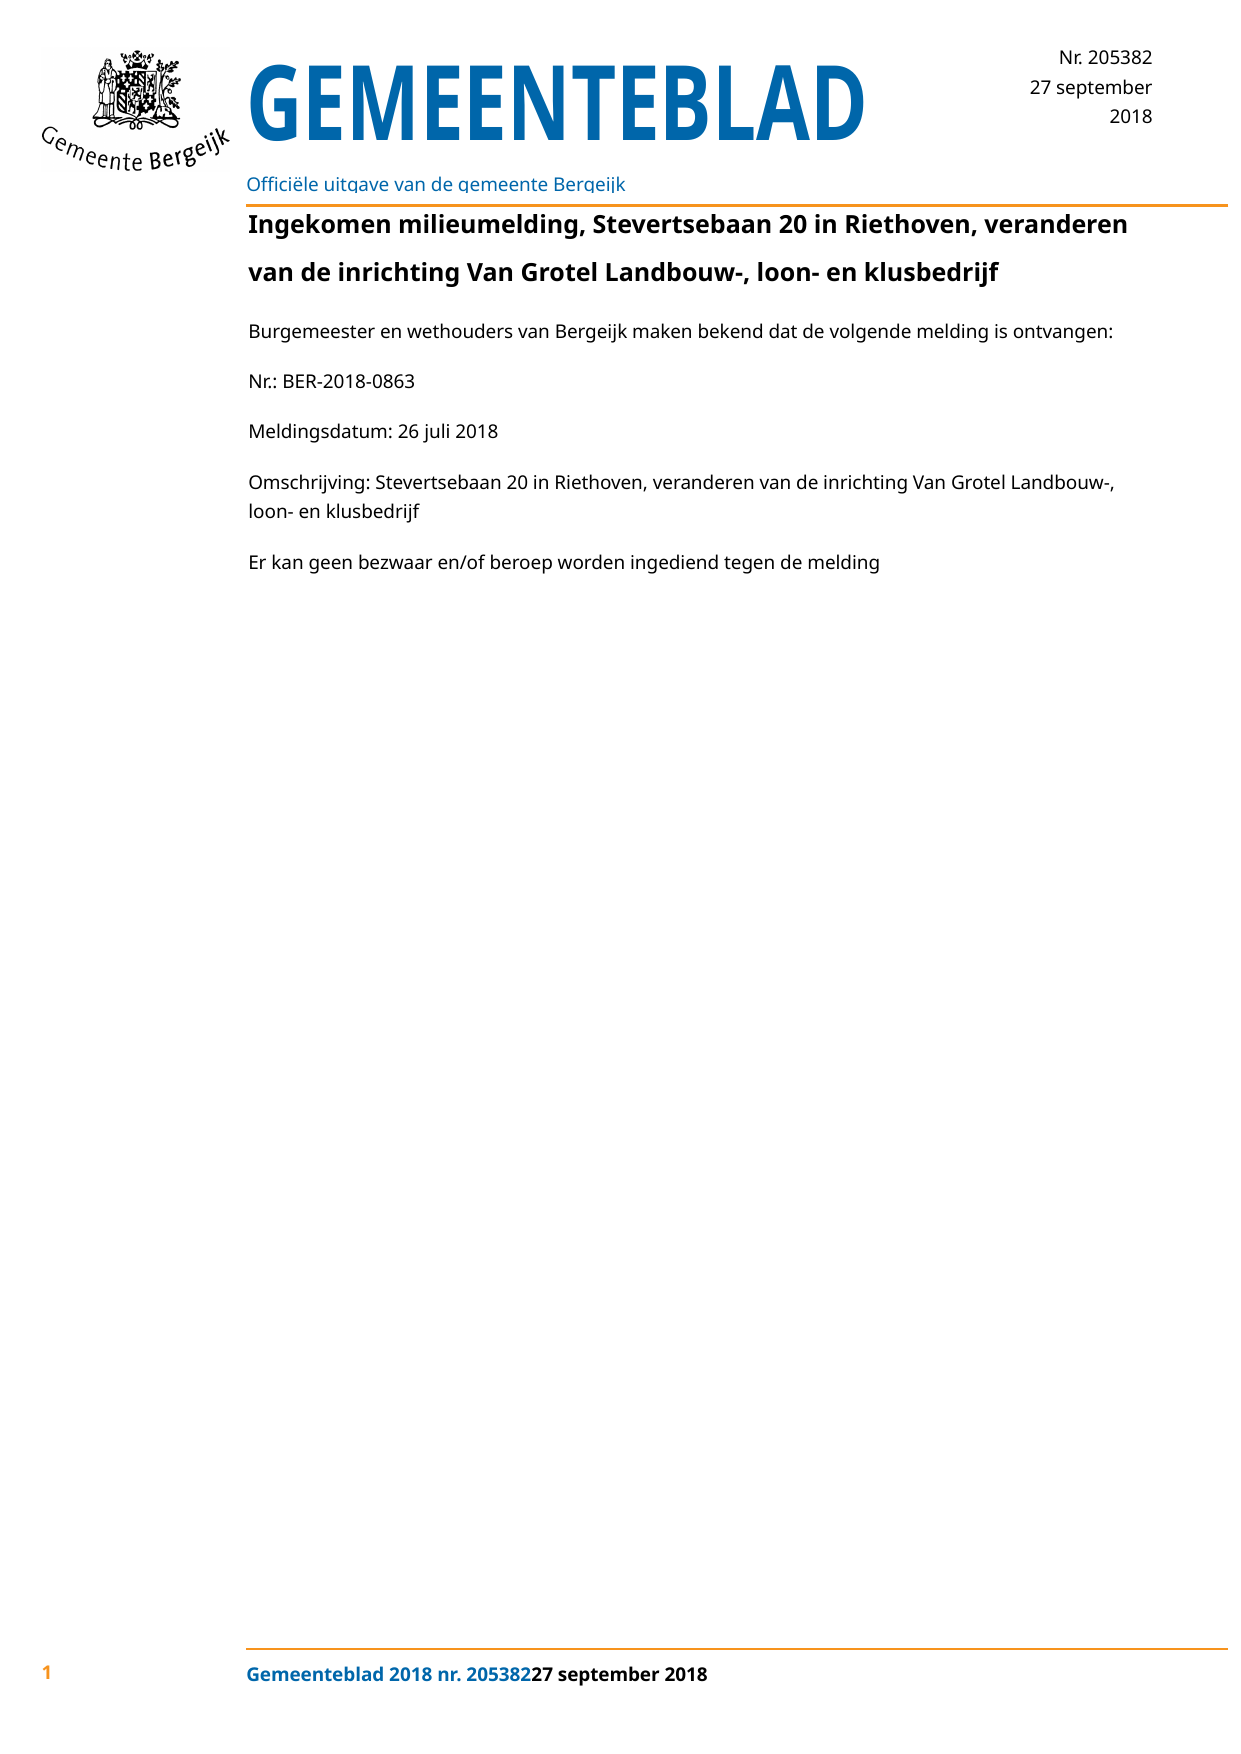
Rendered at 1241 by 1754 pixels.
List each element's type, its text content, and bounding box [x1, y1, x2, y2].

text Nr.: BER-2018-0863 [248, 368, 1152, 394]
text Meldingsdatum: 26 juli 2018 [248, 419, 1152, 444]
text Omschrijving: Stevertsebaan 20 in Riethoven, veranderen van de inrichting Van Grotel Landbouw-, loon- en klusbedrijf [248, 469, 1152, 524]
picture [41, 47, 231, 172]
text Burgemeester en wethouders van Bergeijk maken bekend dat de volgende melding is ontvangen: [248, 318, 1152, 344]
text Ingekomen milieumelding, Stevertsebaan 20 in Riethoven, veranderen van de inrichting Van Grotel Landbouw-, loon- en klusbedrijf [248, 207, 1152, 288]
text Er kan geen bezwaar en/of beroep worden ingediend tegen de melding [248, 549, 1152, 575]
